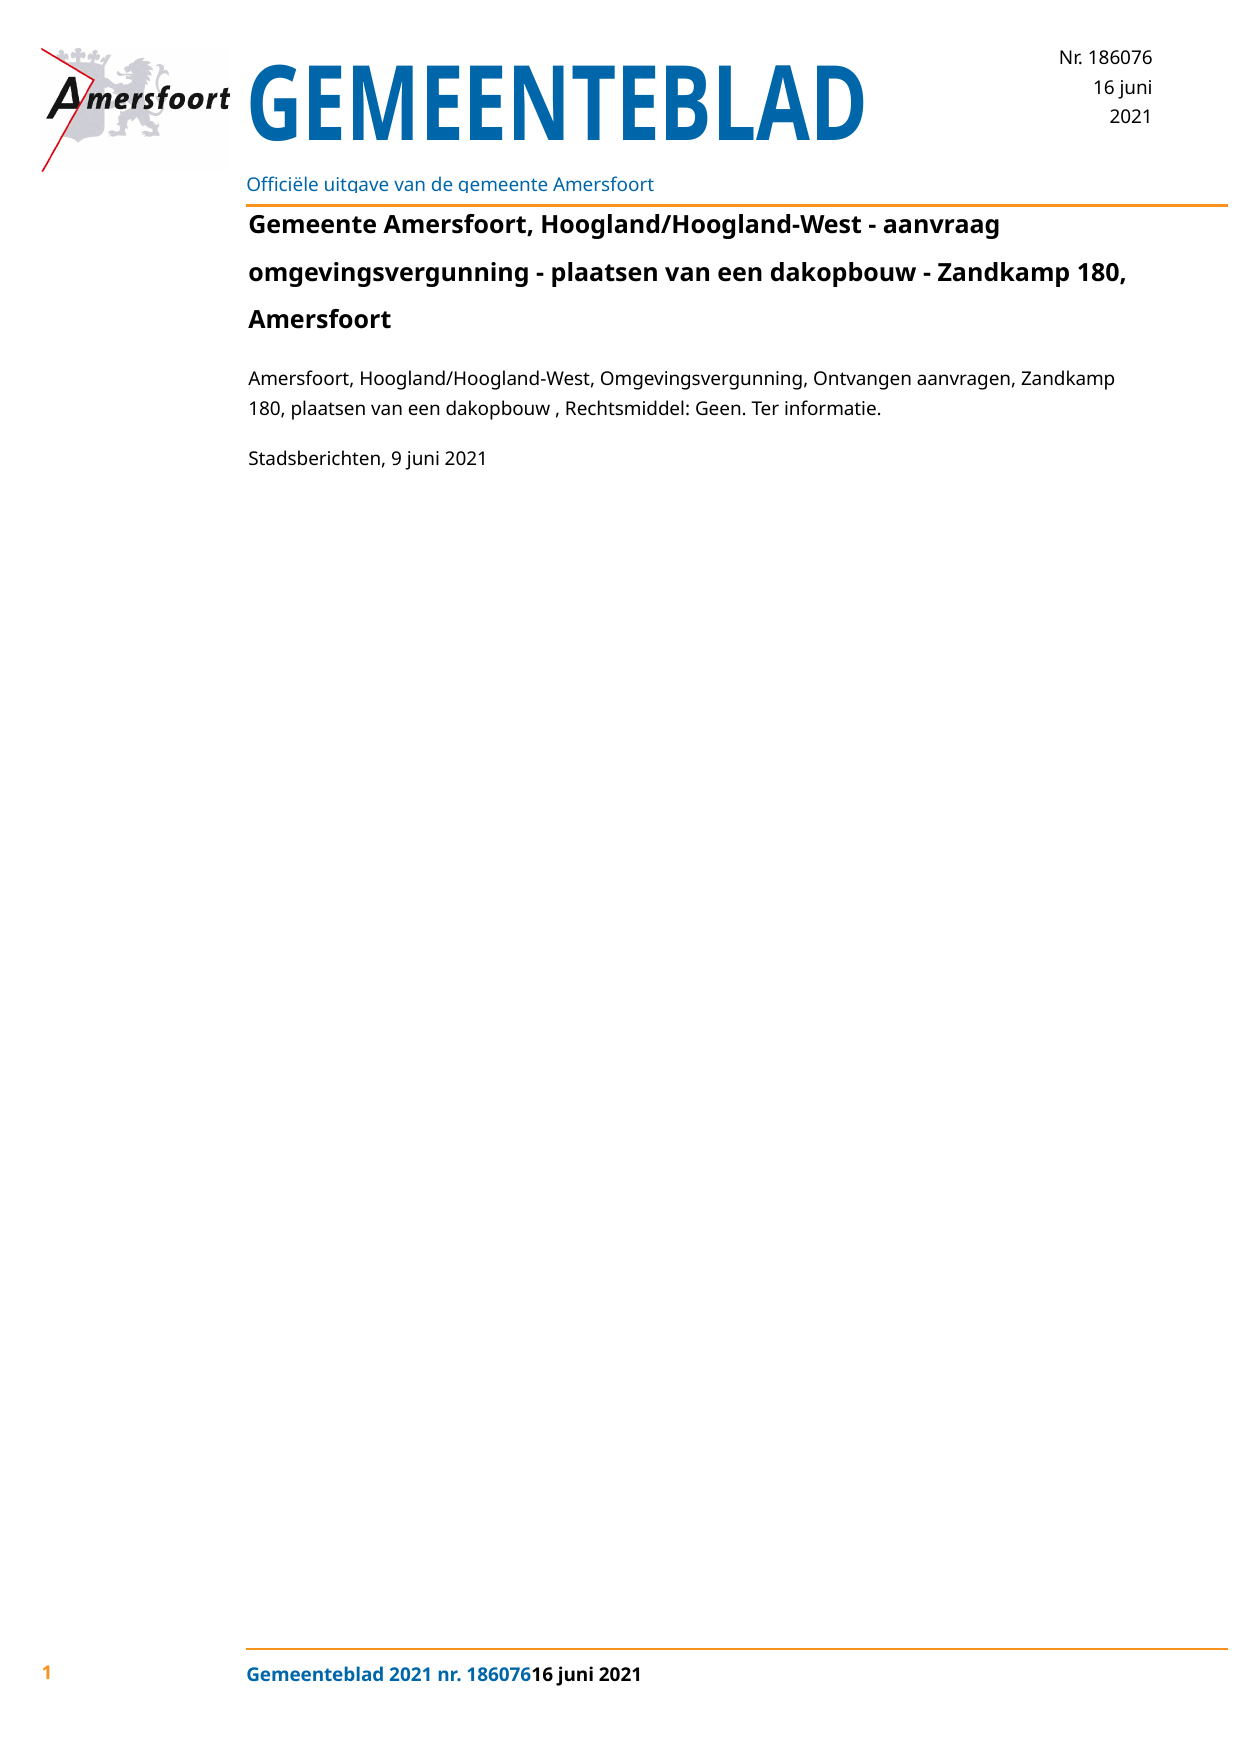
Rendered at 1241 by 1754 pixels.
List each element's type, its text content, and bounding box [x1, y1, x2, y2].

text Stadsberichten, 9 juni 2021 [248, 446, 1152, 471]
text Gemeente Amersfoort, Hoogland/Hoogland-West - aanvraag omgevingsvergunning - plaatsen van een dakopbouw - Zandkamp 180, Amersfoort [248, 207, 1152, 336]
text Amersfoort, Hoogland/Hoogland-West, Omgevingsvergunning, Ontvangen aanvragen, Zandkamp 180, plaatsen van een dakopbouw , Rechtsmiddel: Geen. Ter informatie. [248, 366, 1152, 421]
picture [41, 47, 231, 172]
